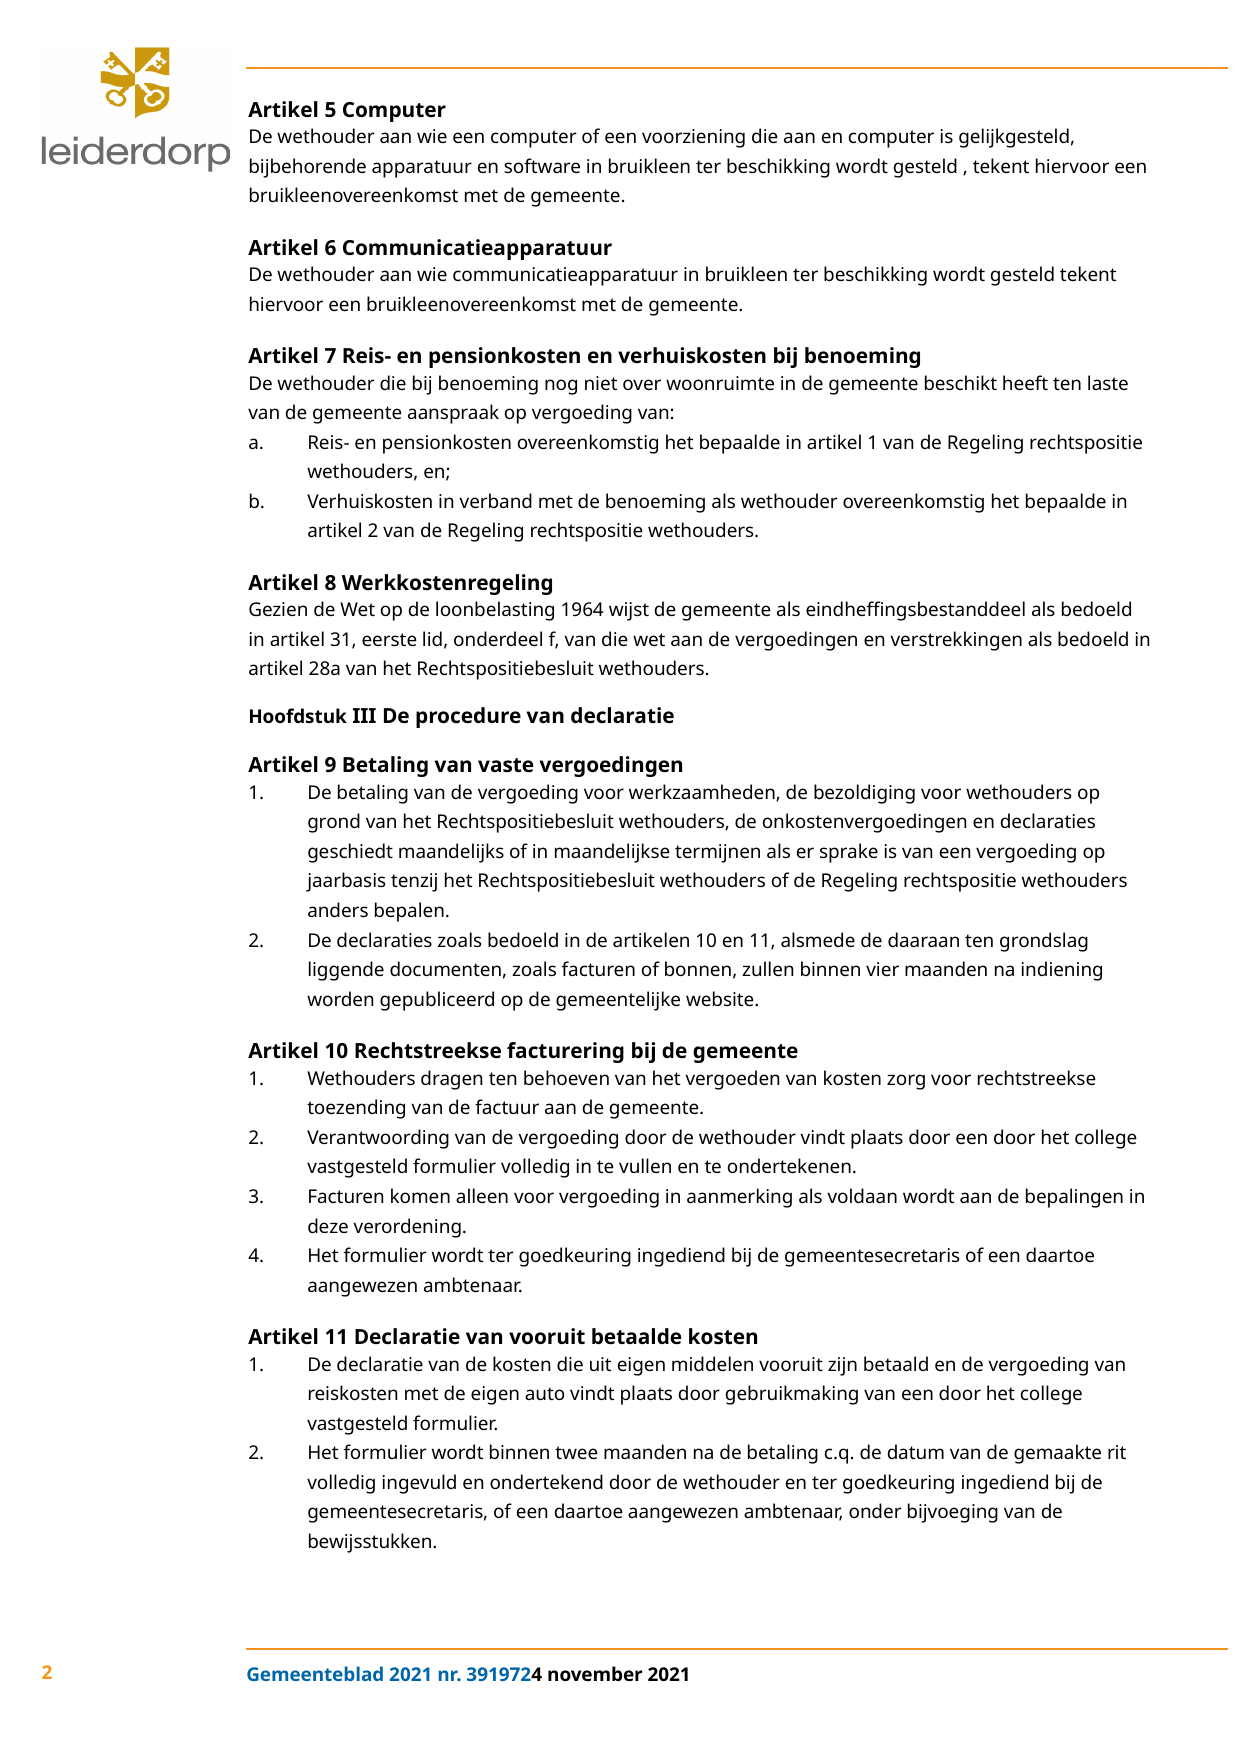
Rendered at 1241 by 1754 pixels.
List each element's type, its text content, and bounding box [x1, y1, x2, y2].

list De declaraties zoals bedoeld in de artikelen 10 en 11, alsmede de daaraan ten grondslag liggende documenten, zoals facturen of bonnen, zullen binnen vier maanden na indiening worden gepubliceerd op de gemeentelijke website. [248, 927, 1152, 1012]
text Gezien de Wet op de loonbelasting 1964 wijst de gemeente als eindheffingsbestanddeel als bedoeld in artikel 31, eerste lid, onderdeel f, van die wet aan de vergoedingen en verstrekkingen als bedoeld in artikel 28a van het Rechtspositiebesluit wethouders. [248, 596, 1152, 681]
text Artikel 10 Rechtstreekse facturering bij de gemeente [248, 1036, 1152, 1065]
list Het formulier wordt binnen twee maanden na de betaling c.q. de datum van de gemaakte rit volledig ingevuld en ondertekend door de wethouder en ter goedkeuring ingediend bij de gemeentesecretaris, of een daartoe aangewezen ambtenaar, onder bijvoeging van de bewijsstukken. [248, 1439, 1152, 1554]
text De wethouder die bij benoeming nog niet over woonruimte in de gemeente beschikt heeft ten laste van de gemeente aanspraak op vergoeding van: [248, 370, 1152, 425]
text Hoofdstuk III De procedure van declaratie [248, 701, 1152, 730]
text Artikel 6 Communicatieapparatuur [248, 233, 1152, 261]
list Het formulier wordt ter goedkeuring ingediend bij de gemeentesecretaris of een daartoe aangewezen ambtenaar. [248, 1242, 1152, 1298]
text Artikel 5 Computer [248, 95, 1152, 123]
list Verantwoording van de vergoeding door de wethouder vindt plaats door een door het college vastgesteld formulier volledig in te vullen en te ondertekenen. [248, 1124, 1152, 1179]
list Reis- en pensionkosten overeenkomstig het bepaalde in artikel 1 van de Regeling rechtspositie wethouders, en; [248, 429, 1152, 484]
text De wethouder aan wie een computer of een voorziening die aan en computer is gelijkgesteld, bijbehorende apparatuur en software in bruikleen ter beschikking wordt gesteld , tekent hiervoor een bruikleenovereenkomst met de gemeente. [248, 123, 1152, 208]
text Artikel 9 Betaling van vaste vergoedingen [248, 751, 1152, 779]
list De declaratie van de kosten die uit eigen middelen vooruit zijn betaald en de vergoeding van reiskosten met de eigen auto vindt plaats door gebruikmaking van een door het college vastgesteld formulier. [248, 1351, 1152, 1436]
text Artikel 11 Declaratie van vooruit betaalde kosten [248, 1322, 1152, 1351]
picture [41, 47, 231, 172]
list Wethouders dragen ten behoeven van het vergoeden van kosten zorg voor rechtstreekse toezending van de factuur aan de gemeente. [248, 1065, 1152, 1120]
text Artikel 7 Reis- en pensionkosten en verhuiskosten bij benoeming [248, 341, 1152, 370]
text De wethouder aan wie communicatieapparatuur in bruikleen ter beschikking wordt gesteld tekent hiervoor een bruikleenovereenkomst met de gemeente. [248, 261, 1152, 317]
list Facturen komen alleen voor vergoeding in aanmerking als voldaan wordt aan de bepalingen in deze verordening. [248, 1183, 1152, 1238]
text Artikel 8 Werkkostenregeling [248, 568, 1152, 596]
list Verhuiskosten in verband met de benoeming als wethouder overeenkomstig het bepaalde in artikel 2 van de Regeling rechtspositie wethouders. [248, 488, 1152, 543]
list De betaling van de vergoeding voor werkzaamheden, de bezoldiging voor wethouders op grond van het Rechtspositiebesluit wethouders, de onkostenvergoedingen en declaraties geschiedt maandelijks of in maandelijkse termijnen als er sprake is van een vergoeding op jaarbasis tenzij het Rechtspositiebesluit wethouders of de Regeling rechtspositie wethouders anders bepalen. [248, 779, 1152, 923]
